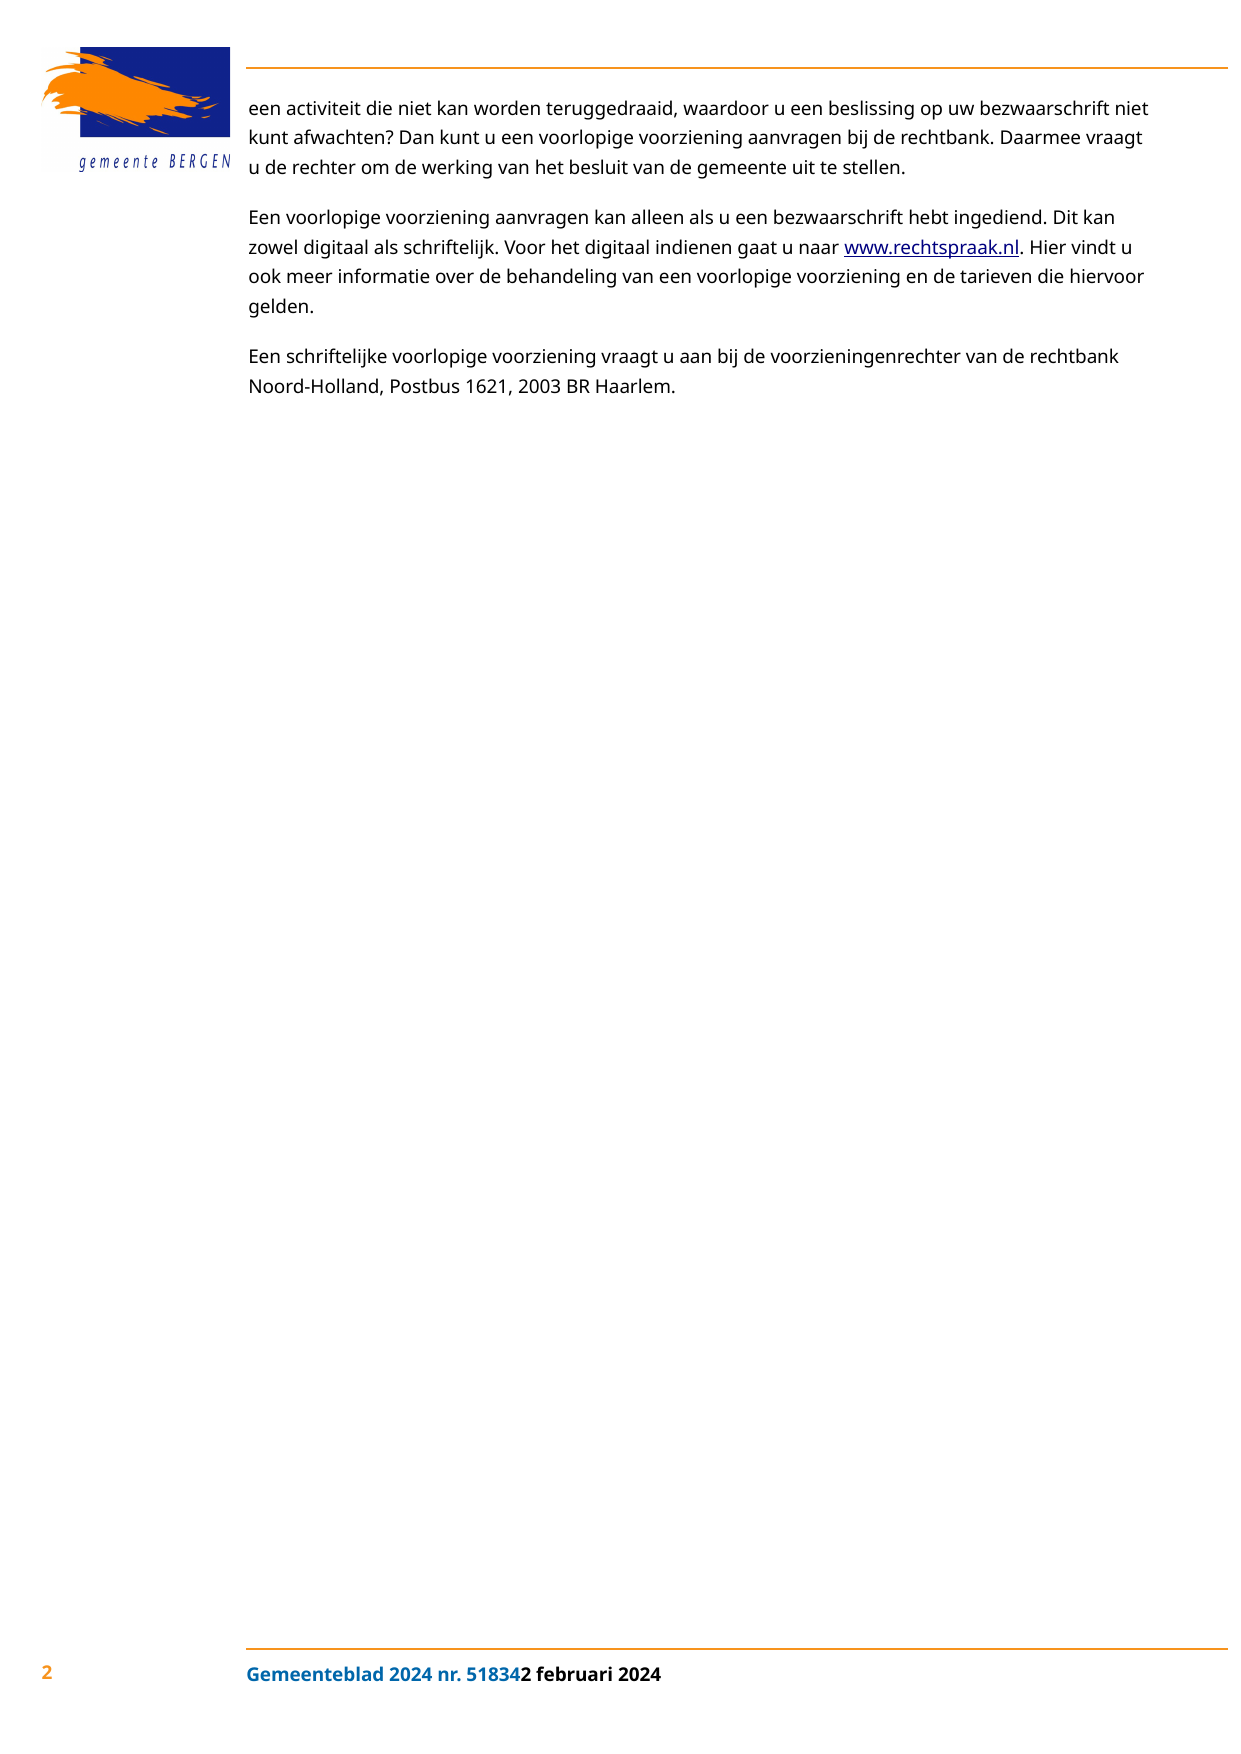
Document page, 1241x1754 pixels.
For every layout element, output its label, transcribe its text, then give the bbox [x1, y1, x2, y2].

text een activiteit die niet kan worden teruggedraaid, waardoor u een beslissing op uw bezwaarschrift niet kunt afwachten? Dan kunt u een voorlopige voorziening aanvragen bij de rechtbank. Daarmee vraagt u de rechter om de werking van het besluit van de gemeente uit te stellen. [248, 95, 1152, 180]
text Een voorlopige voorziening aanvragen kan alleen als u een bezwaarschrift hebt ingediend. Dit kan zowel digitaal als schriftelijk. Voor het digitaal indienen gaat u naar www.rechtspraak.nl. Hier vindt u ook meer informatie over de behandeling van een voorlopige voorziening en de tarieven die hiervoor gelden. [248, 204, 1152, 319]
text Een schriftelijke voorlopige voorziening vraagt u aan bij de voorzieningenrechter van de rechtbank Noord-Holland, Postbus 1621, 2003 BR Haarlem. [248, 343, 1152, 399]
picture [41, 47, 231, 172]
